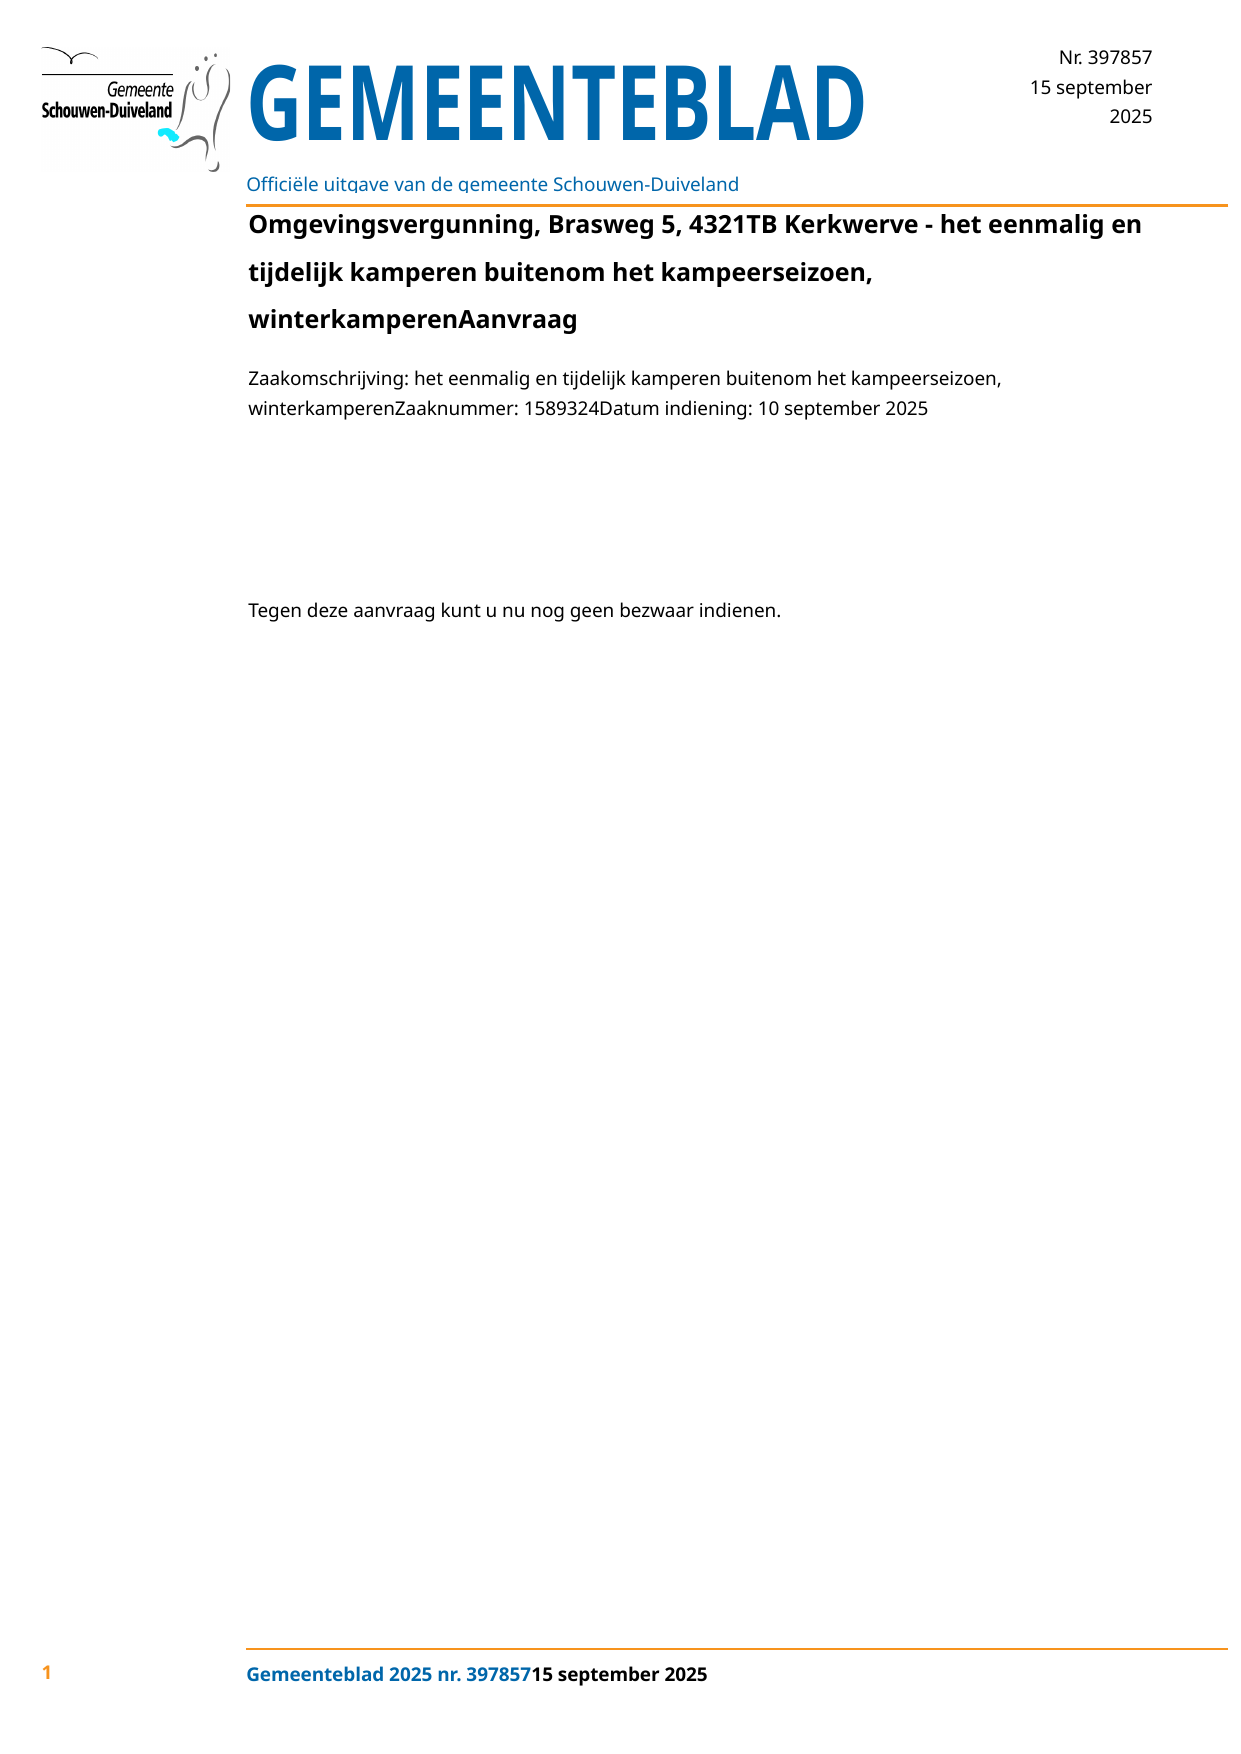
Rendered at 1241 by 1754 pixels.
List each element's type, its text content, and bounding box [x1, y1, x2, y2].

text Omgevingsvergunning, Brasweg 5, 4321TB Kerkwerve - het eenmalig en tijdelijk kamperen buitenom het kampeerseizoen, winterkamperenAanvraag [248, 207, 1152, 336]
text Zaakomschrijving: het eenmalig en tijdelijk kamperen buitenom het kampeerseizoen, winterkamperenZaaknummer: 1589324Datum indiening: 10 september 2025 [248, 366, 1152, 421]
text Tegen deze aanvraag kunt u nu nog geen bezwaar indienen. [248, 597, 1152, 622]
picture [41, 47, 231, 172]
